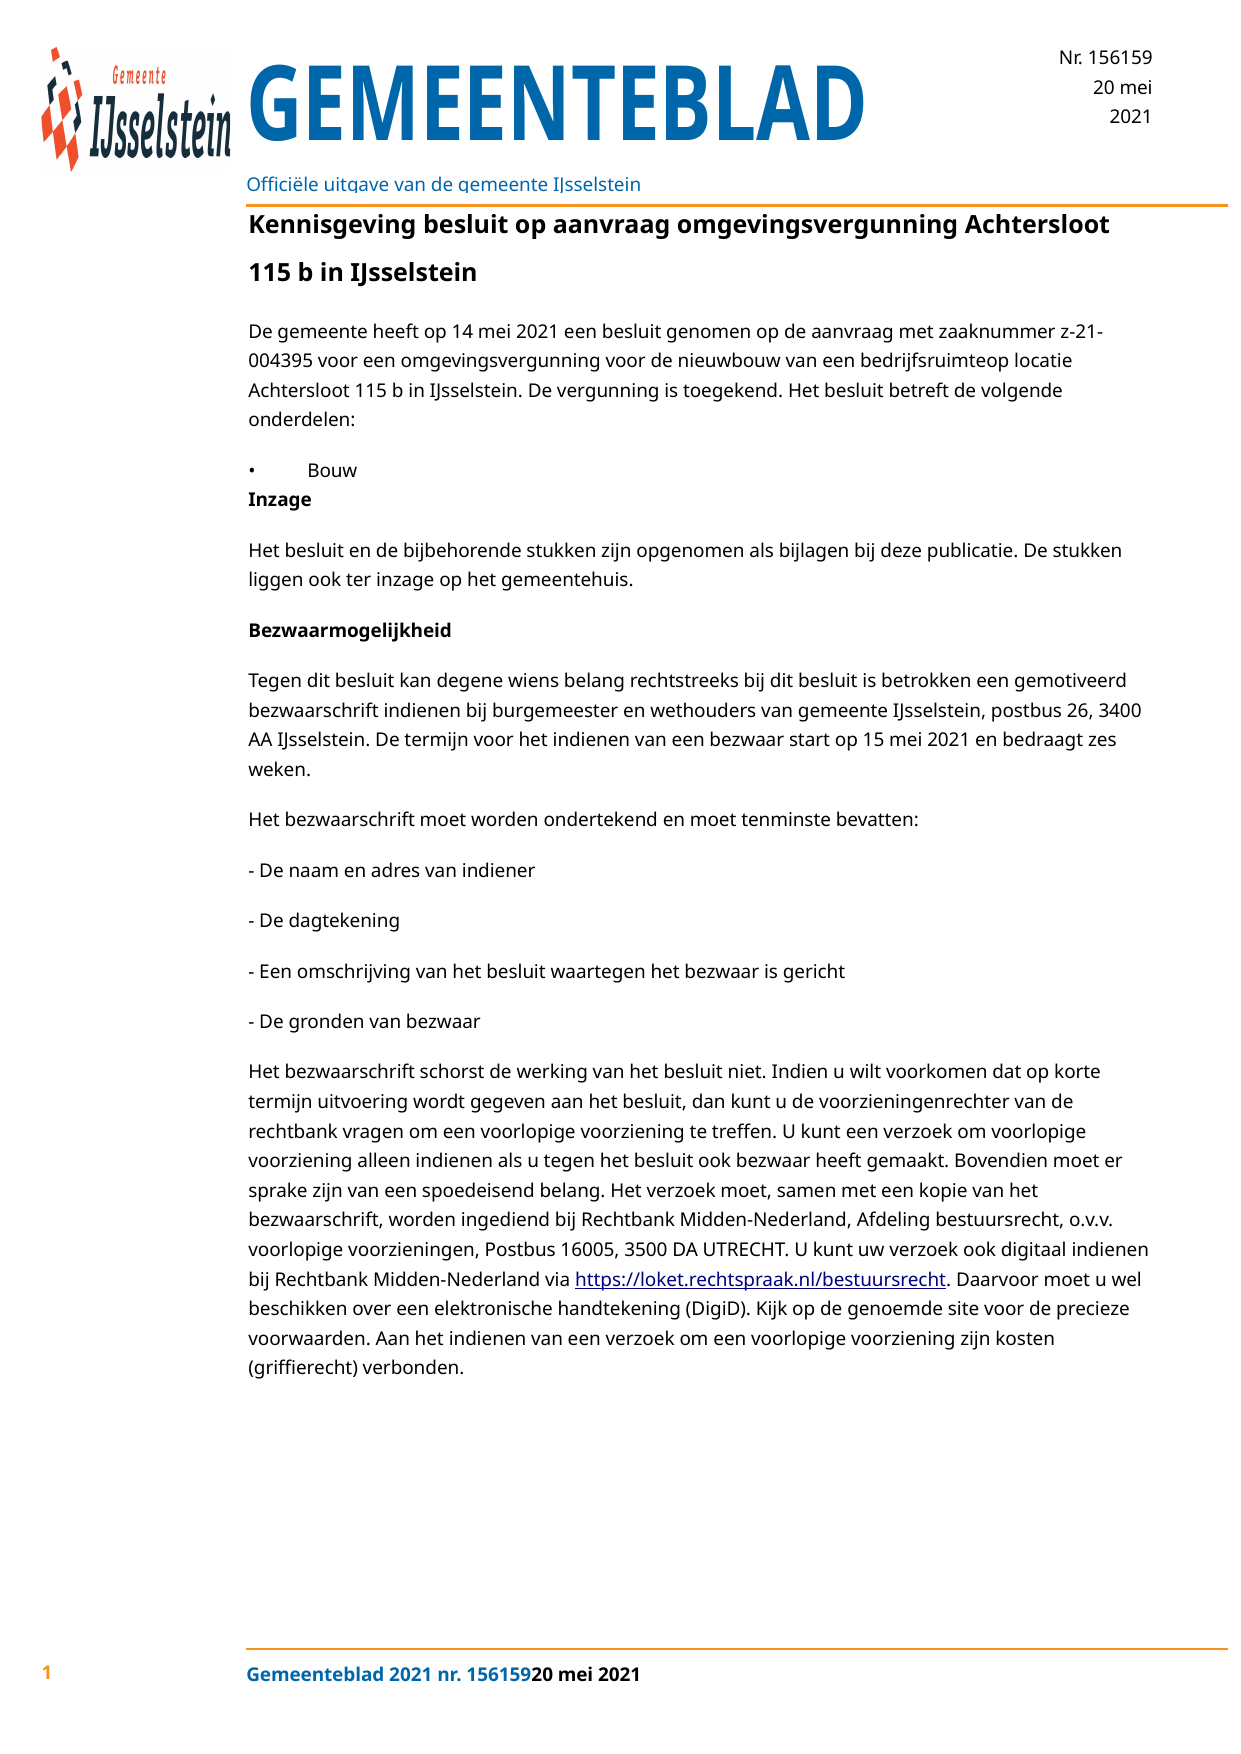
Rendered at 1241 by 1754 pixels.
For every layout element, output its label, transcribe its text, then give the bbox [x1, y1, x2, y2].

text Het bezwaarschrift schorst de werking van het besluit niet. Indien u wilt voorkomen dat op korte termijn uitvoering wordt gegeven aan het besluit, dan kunt u de voorzieningenrechter van de rechtbank vragen om een voorlopige voorziening te treffen. U kunt een verzoek om voorlopige voorziening alleen indienen als u tegen het besluit ook bezwaar heeft gemaakt. Bovendien moet er sprake zijn van een spoedeisend belang. Het verzoek moet, samen met een kopie van het bezwaarschrift, worden ingediend bij Rechtbank Midden-Nederland, Afdeling bestuursrecht, o.v.v. voorlopige voorzieningen, Postbus 16005, 3500 DA UTRECHT. U kunt uw verzoek ook digitaal indienen bij Rechtbank Midden-Nederland via https://loket.rechtspraak.nl/bestuursrecht. Daarvoor moet u wel beschikken over een elektronische handtekening (DigiD). Kijk op de genoemde site voor de precieze voorwaarden. Aan het indienen van een verzoek om een voorlopige voorziening zijn kosten (griffierecht) verbonden. [248, 1059, 1152, 1380]
picture [41, 47, 231, 172]
list Bouw [248, 457, 1152, 483]
text - De naam en adres van indiener [248, 857, 1152, 883]
text Tegen dit besluit kan degene wiens belang rechtstreeks bij dit besluit is betrokken een gemotiveerd bezwaarschrift indienen bij burgemeester en wethouders van gemeente IJsselstein, postbus 26, 3400 AA IJsselstein. De termijn voor het indienen van een bezwaar start op 15 mei 2021 en bedraagt zes weken. [248, 667, 1152, 782]
text Het besluit en de bijbehorende stukken zijn opgenomen als bijlagen bij deze publicatie. De stukken liggen ook ter inzage op het gemeentehuis. [248, 537, 1152, 592]
text Inzage [248, 487, 1152, 512]
text Het bezwaarschrift moet worden ondertekend en moet tenminste bevatten: [248, 807, 1152, 832]
text Kennisgeving besluit op aanvraag omgevingsvergunning Achtersloot 115 b in IJsselstein [248, 207, 1152, 288]
text - Een omschrijving van het besluit waartegen het bezwaar is gericht [248, 958, 1152, 984]
text - De dagtekening [248, 907, 1152, 933]
text Bezwaarmogelijkheid [248, 617, 1152, 643]
text - De gronden van bezwaar [248, 1008, 1152, 1034]
text De gemeente heeft op 14 mei 2021 een besluit genomen op de aanvraag met zaaknummer z-21-004395 voor een omgevingsvergunning voor de nieuwbouw van een bedrijfsruimteop locatie Achtersloot 115 b in IJsselstein. De vergunning is toegekend. Het besluit betreft de volgende onderdelen: [248, 318, 1152, 432]
